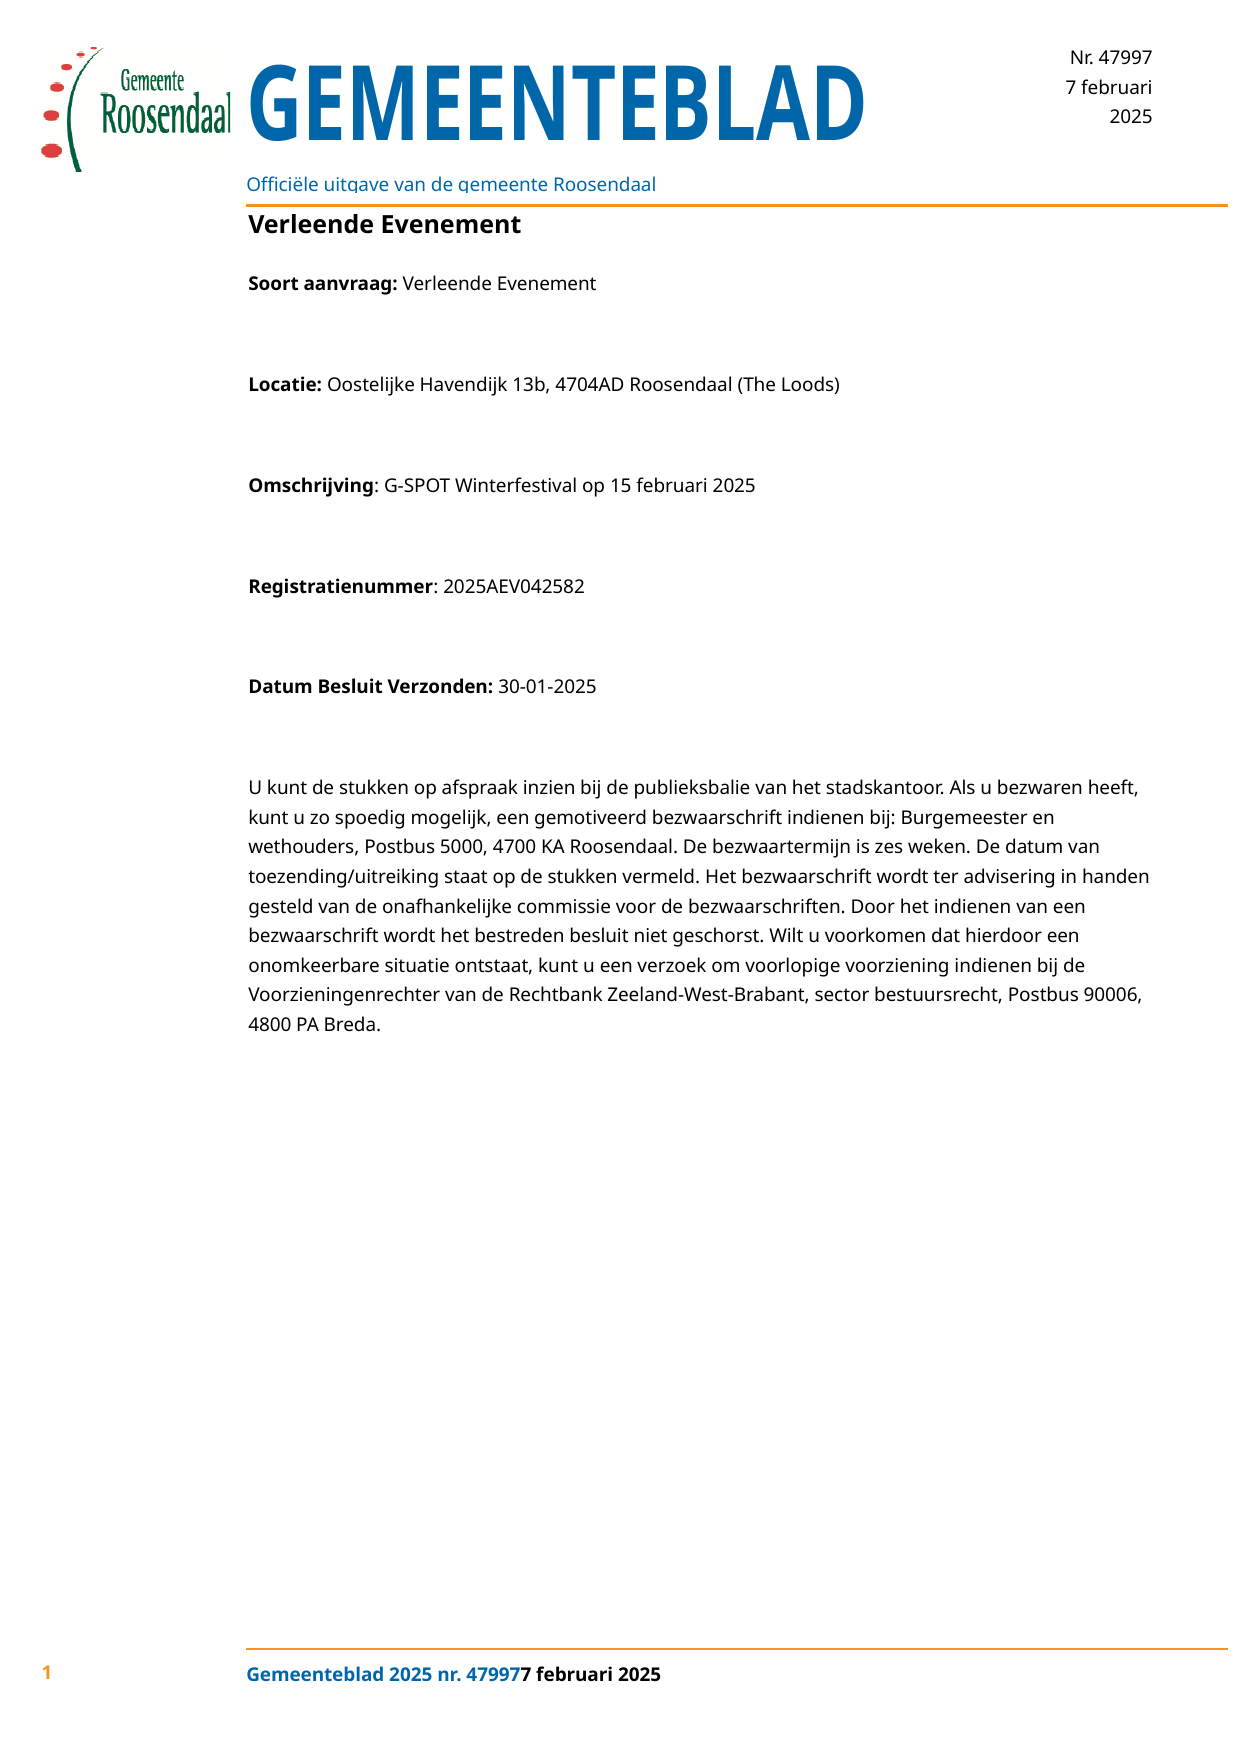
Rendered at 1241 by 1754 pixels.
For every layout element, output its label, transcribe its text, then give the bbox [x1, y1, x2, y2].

text Registratienummer: 2025AEV042582 [248, 573, 1152, 598]
text Verleende Evenement [248, 207, 1152, 241]
picture [41, 47, 231, 172]
text Datum Besluit Verzonden: 30-01-2025 [248, 674, 1152, 699]
text Omschrijving: G-SPOT Winterfestival op 15 februari 2025 [248, 472, 1152, 498]
text Locatie: Oostelijke Havendijk 13b, 4704AD Roosendaal (The Loods) [248, 371, 1152, 397]
text U kunt de stukken op afspraak inzien bij de publieksbalie van het stadskantoor. Als u bezwaren heeft, kunt u zo spoedig mogelijk, een gemotiveerd bezwaarschrift indienen bij: Burgemeester en wethouders, Postbus 5000, 4700 KA Roosendaal. De bezwaartermijn is zes weken. De datum van toezending/uitreiking staat op de stukken vermeld. Het bezwaarschrift wordt ter advisering in handen gesteld van de onafhankelijke commissie voor de bezwaarschriften. Door het indienen van een bezwaarschrift wordt het bestreden besluit niet geschorst. Wilt u voorkomen dat hierdoor een onomkeerbare situatie ontstaat, kunt u een verzoek om voorlopige voorziening indienen bij de Voorzieningenrechter van de Rechtbank Zeeland-West-Brabant, sector bestuursrecht, Postbus 90006, 4800 PA Breda. [248, 774, 1152, 1037]
text Soort aanvraag: Verleende Evenement [248, 270, 1152, 296]
